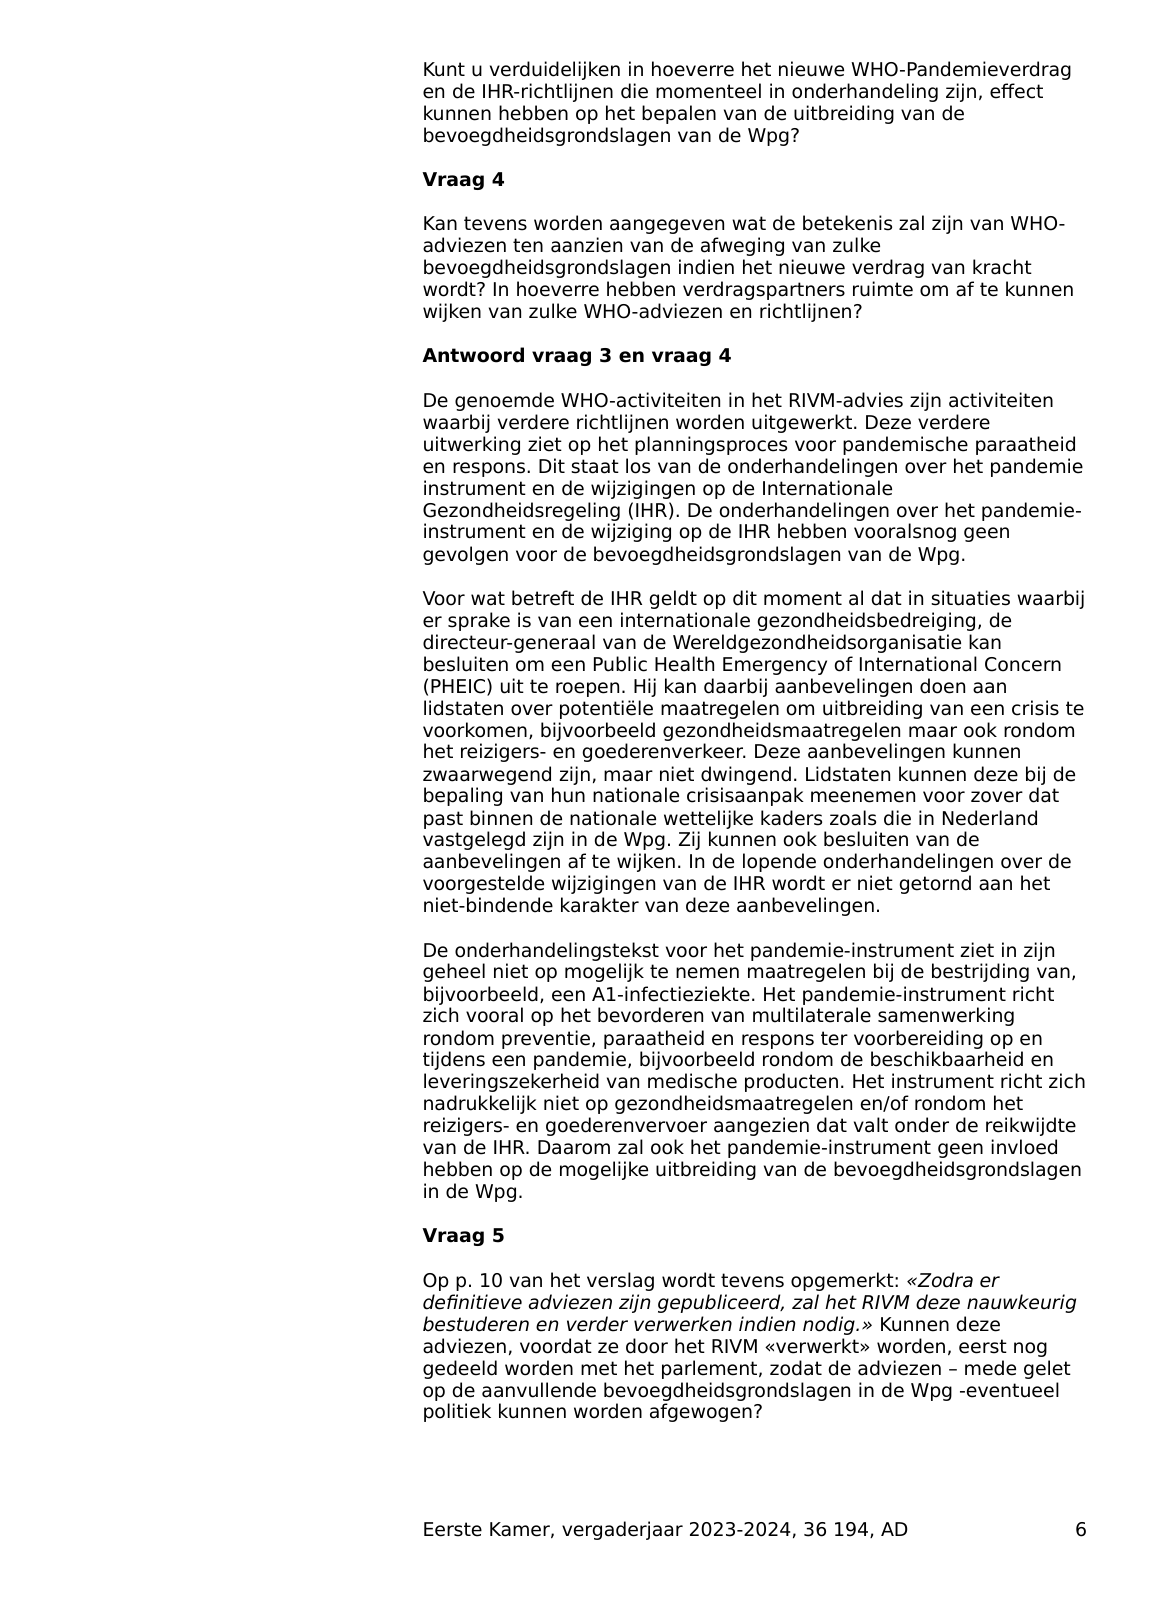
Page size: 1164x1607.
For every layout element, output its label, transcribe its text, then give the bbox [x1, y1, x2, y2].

text Voor wat betreft de IHR geldt op dit moment al dat in situaties waarbij er sprake is van een internationale gezondheidsbedreiging, de directeur-generaal van de Wereldgezondheidsorganisatie kan besluiten om een Public Health Emergency of International Concern (PHEIC) uit te roepen. Hij kan daarbij aanbevelingen doen aan lidstaten over potentiële maatregelen om uitbreiding van een crisis te voorkomen, bijvoorbeeld gezondheidsmaatregelen maar ook rondom het reizigers- en goederenverkeer. Deze aanbevelingen kunnen zwaarwegend zijn, maar niet dwingend. Lidstaten kunnen deze bij de bepaling van hun nationale crisisaanpak meenemen voor zover dat past binnen de nationale wettelijke kaders zoals die in Nederland vastgelegd zijn in de Wpg. Zij kunnen ook besluiten van de aanbevelingen af te wijken. In de lopende onderhandelingen over de voorgestelde wijzigingen van de IHR wordt er niet getornd aan het niet-bindende karakter van deze aanbevelingen. [422, 588, 1087, 917]
subtitle Vraag 5 [422, 1225, 1087, 1247]
text De genoemde WHO-activiteiten in het RIVM-advies zijn activiteiten waarbij verdere richtlijnen worden uitgewerkt. Deze verdere uitwerking ziet op het planningsproces voor pandemische paraatheid en respons. Dit staat los van de onderhandelingen over het pandemie instrument en de wijzigingen op de Internationale Gezondheidsregeling (IHR). De onderhandelingen over het pandemie-instrument en de wijziging op de IHR hebben vooralsnog geen gevolgen voor de bevoegdheidsgrondslagen van de Wpg. [422, 389, 1087, 565]
subtitle Vraag 4 [422, 169, 1087, 191]
text Kan tevens worden aangegeven wat de betekenis zal zijn van WHO-adviezen ten aanzien van de afweging van zulke bevoegdheidsgrondslagen indien het nieuwe verdrag van kracht wordt? In hoeverre hebben verdragspartners ruimte om af te kunnen wijken van zulke WHO-adviezen en richtlijnen? [422, 213, 1087, 323]
text Op p. 10 van het verslag wordt tevens opgemerkt: «Zodra er definitieve adviezen zijn gepubliceerd, zal het RIVM deze nauwkeurig bestuderen en verder verwerken indien nodig.» Kunnen deze adviezen, voordat ze door het RIVM «verwerkt» worden, eerst nog gedeeld worden met het parlement, zodat de adviezen – mede gelet op de aanvullende bevoegdheidsgrondslagen in de Wpg -eventueel politiek kunnen worden afgewogen? [422, 1269, 1087, 1423]
text Kunt u verduidelijken in hoeverre het nieuwe WHO-Pandemieverdrag en de IHR-richtlijnen die momenteel in onderhandeling zijn, effect kunnen hebben op het bepalen van de uitbreiding van de bevoegdheidsgrondslagen van de Wpg? [422, 59, 1087, 147]
text De onderhandelingstekst voor het pandemie-instrument ziet in zijn geheel niet op mogelijk te nemen maatregelen bij de bestrijding van, bijvoorbeeld, een A1-infectieziekte. Het pandemie-instrument richt zich vooral op het bevorderen van multilaterale samenwerking rondom preventie, paraatheid en respons ter voorbereiding op en tijdens een pandemie, bijvoorbeeld rondom de beschikbaarheid en leveringszekerheid van medische producten. Het instrument richt zich nadrukkelijk niet op gezondheidsmaatregelen en/of rondom het reizigers- en goederenvervoer aangezien dat valt onder de reikwijdte van de IHR. Daarom zal ook het pandemie-instrument geen invloed hebben op de mogelijke uitbreiding van de bevoegdheidsgrondslagen in de Wpg. [422, 939, 1087, 1203]
subtitle Antwoord vraag 3 en vraag 4 [422, 345, 1087, 367]
